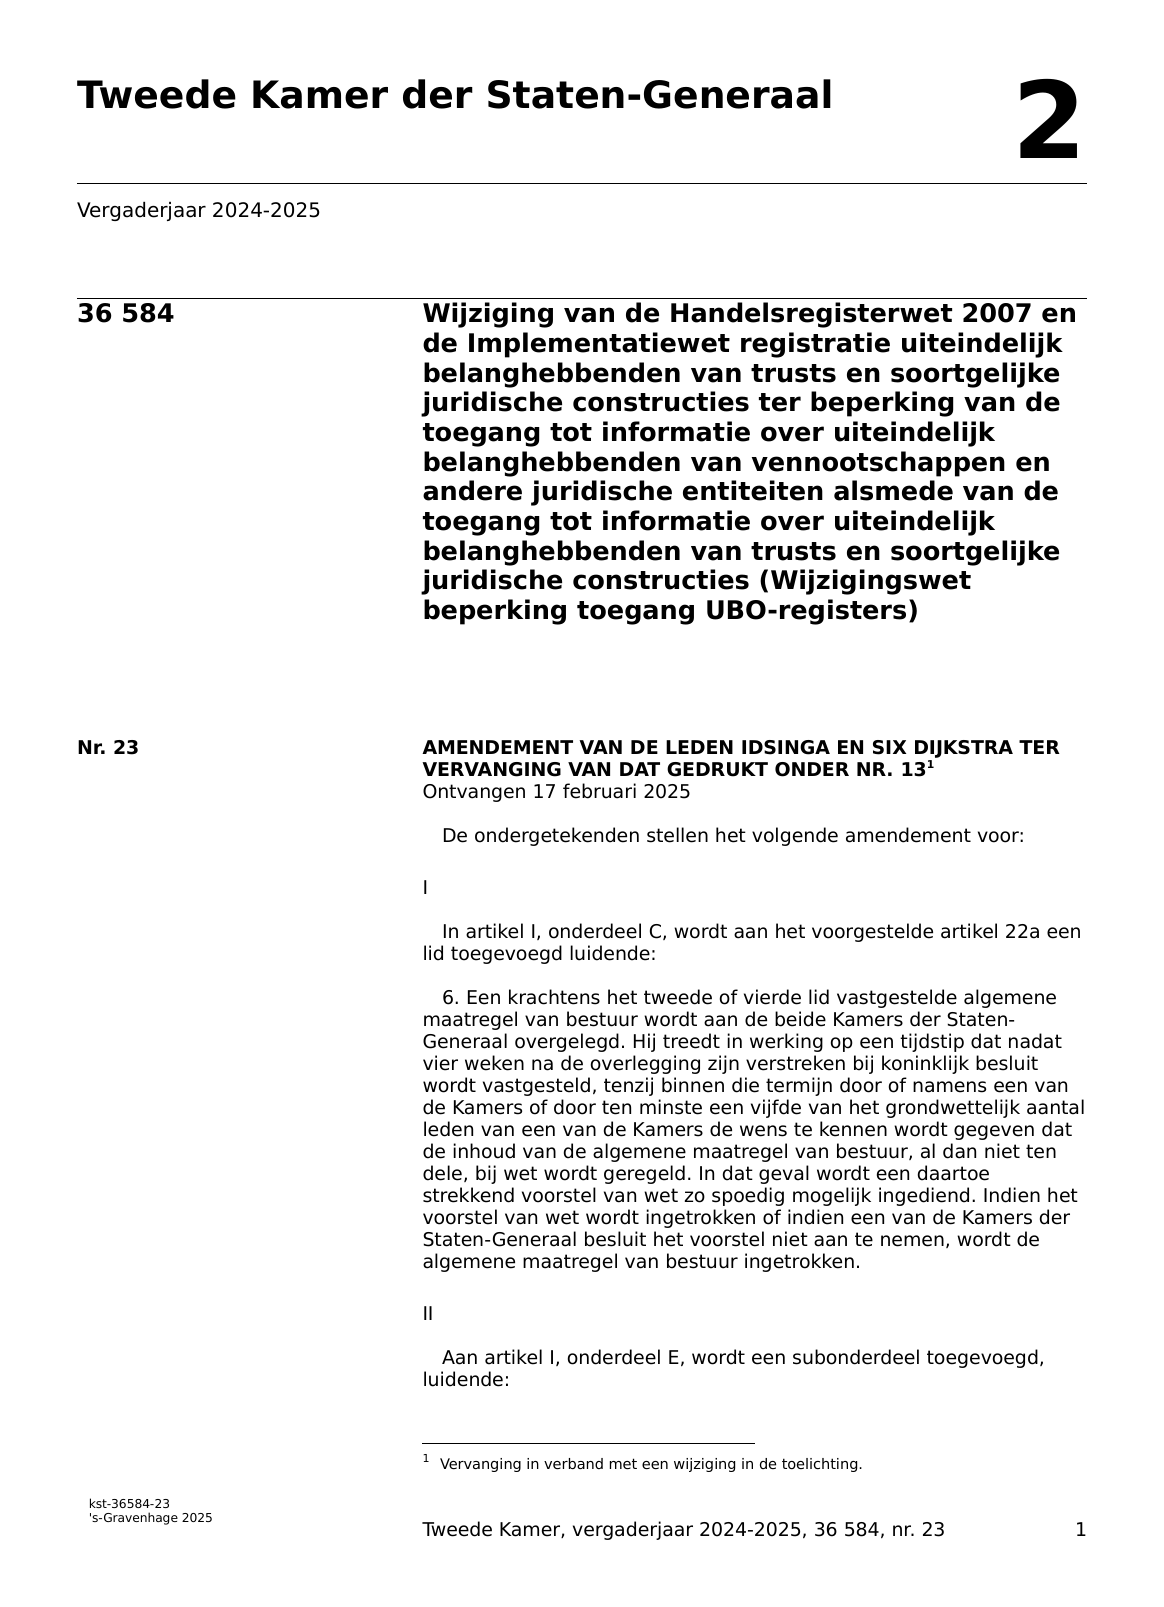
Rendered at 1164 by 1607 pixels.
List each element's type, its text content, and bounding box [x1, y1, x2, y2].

text Vervanging in verband met een wijziging in de toelichting. [422, 1452, 1087, 1474]
text 6. Een krachtens het tweede of vierde lid vastgestelde algemene maatregel van bestuur wordt aan de beide Kamers der Staten-Generaal overgelegd. Hij treedt in werking op een tijdstip dat nadat vier weken na de overlegging zijn verstreken bij koninklijk besluit wordt vastgesteld, tenzij binnen die termijn door of namens een van de Kamers of door ten minste een vijfde van het grondwettelijk aantal leden van een van de Kamers de wens te kennen wordt gegeven dat de inhoud van de algemene maatregel van bestuur, al dan niet ten dele, bij wet wordt geregeld. In dat geval wordt een daartoe strekkend voorstel van wet zo spoedig mogelijk ingediend. Indien het voorstel van wet wordt ingetrokken of indien een van de Kamers der Staten-Generaal besluit het voorstel niet aan te nemen, wordt de algemene maatregel van bestuur ingetrokken. [422, 987, 1087, 1273]
text De ondergetekenden stellen het volgende amendement voor: [422, 825, 1087, 847]
table_cell Vergaderjaar 2024-2025 [77, 184, 1087, 298]
text kst-36584-23 [88, 1497, 323, 1511]
table_header Tweede Kamer der Staten-Generaal [77, 59, 886, 183]
subtitle II [422, 1303, 1087, 1325]
subtitle 36 584 Wijziging van de Handelsregisterwet 2007 en de Implementatiewet registratie uiteindelijk belanghebbenden van trusts en soortgelijke juridische constructies ter beperking van de toegang tot informatie over uiteindelijk belanghebbenden van vennootschappen en andere juridische entiteiten alsmede van de toegang tot informatie over uiteindelijk belanghebbenden van trusts en soortgelijke juridische constructies (Wijzigingswet beperking toegang UBO-registers) [77, 299, 1087, 626]
subtitle I [422, 877, 1087, 899]
table_header 2 [886, 59, 1087, 183]
text 's-Gravenhage 2025 [88, 1511, 323, 1525]
text In artikel I, onderdeel C, wordt aan het voorgestelde artikel 22a een lid toegevoegd luidende: [422, 921, 1087, 965]
subtitle Nr. 23 AMENDEMENT VAN DE LEDEN IDSINGA EN SIX DIJKSTRA TER VERVANGING VAN DAT GEDRUKT ONDER NR. 13 [77, 737, 1087, 781]
text Aan artikel I, onderdeel E, wordt een subonderdeel toegevoegd, luidende: [422, 1347, 1087, 1391]
text Ontvangen 17 februari 2025 [422, 781, 1087, 802]
